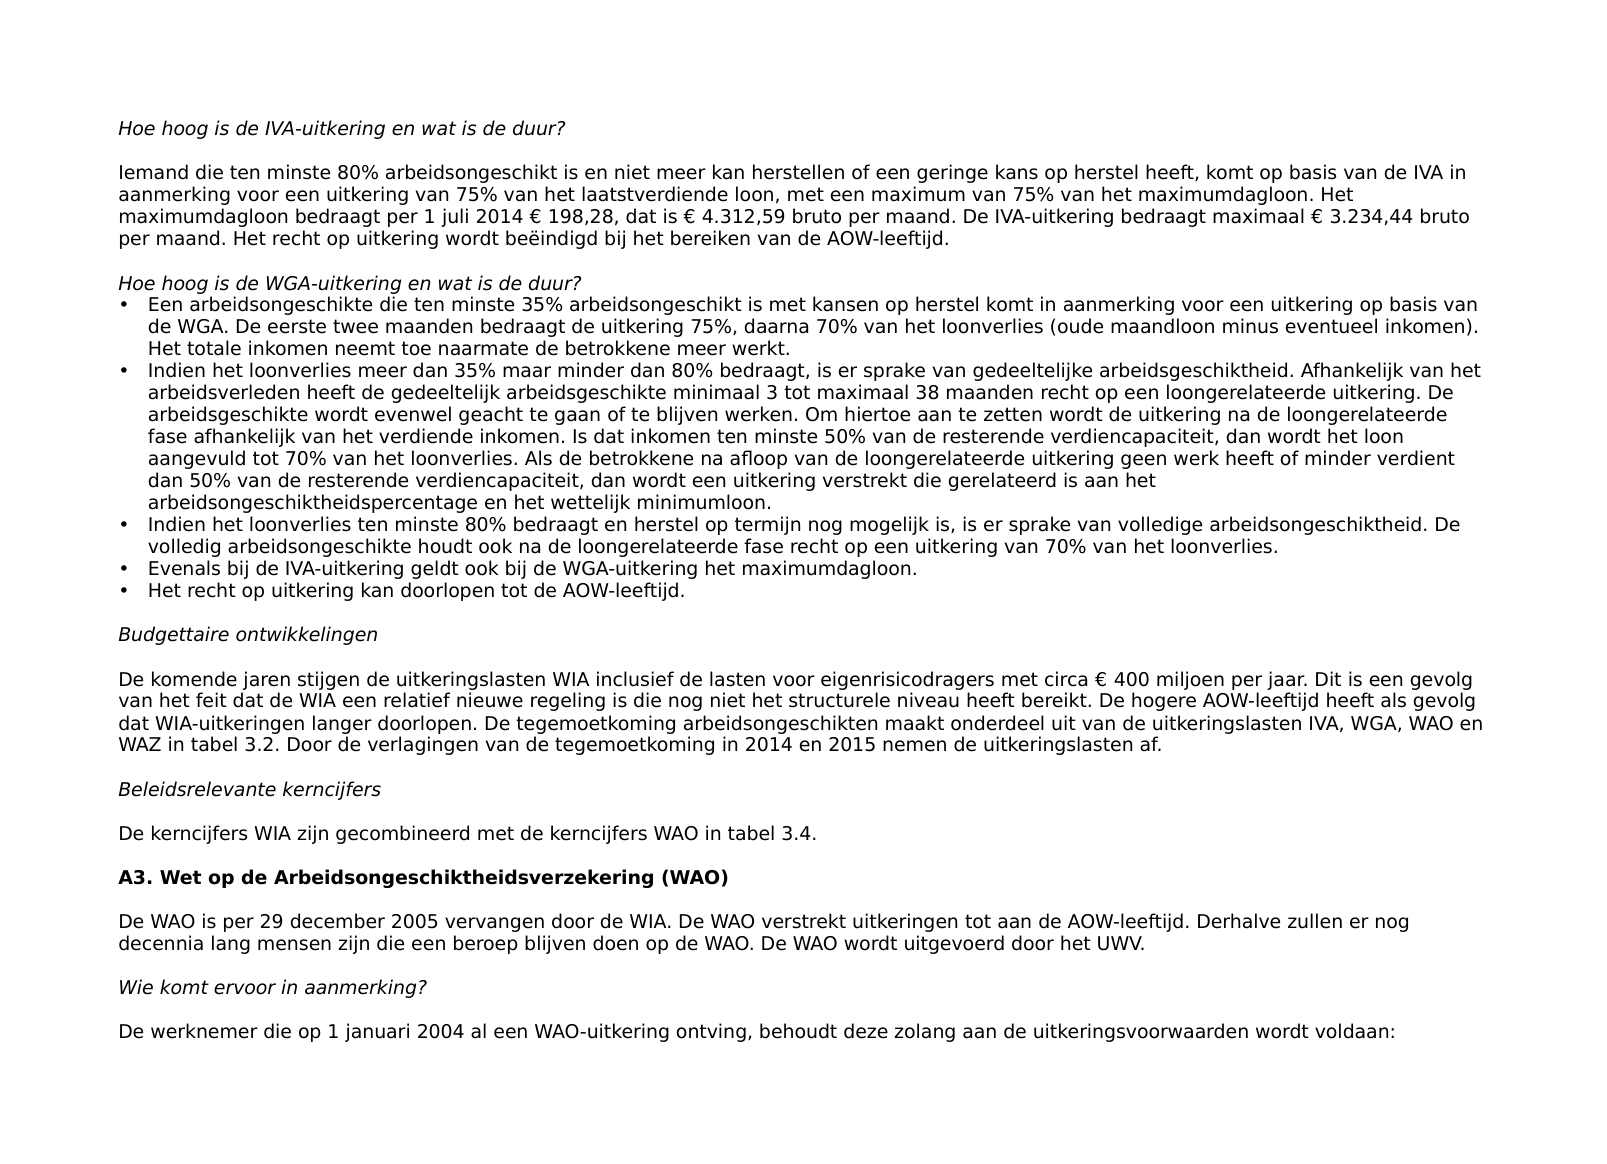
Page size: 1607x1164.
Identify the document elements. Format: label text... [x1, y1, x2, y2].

subtitle Budgettaire ontwikkelingen [118, 624, 1488, 646]
subtitle Beleidsrelevante kerncijfers [118, 778, 1488, 801]
text • Een arbeidsongeschikte die ten minste 35% arbeidsongeschikt is met kansen op herstel komt in aanmerking voor een uitkering op basis van de WGA. De eerste twee maanden bedraagt de uitkering 75%, daarna 70% van het loonverlies (oude maandloon minus eventueel inkomen). Het totale inkomen neemt toe naarmate de betrokkene meer werkt. [118, 294, 1488, 360]
text • Evenals bij de IVA-uitkering geldt ook bij de WGA-uitkering het maximumdagloon. [118, 558, 1488, 580]
text De komende jaren stijgen de uitkeringslasten WIA inclusief de lasten voor eigenrisicodragers met circa € 400 miljoen per jaar. Dit is een gevolg van het feit dat de WIA een relatief nieuwe regeling is die nog niet het structurele niveau heeft bereikt. De hogere AOW-leeftijd heeft als gevolg dat WIA-uitkeringen langer doorlopen. De tegemoetkoming arbeidsongeschikten maakt onderdeel uit van de uitkeringslasten IVA, WGA, WAO en WAZ in tabel 3.2. Door de verlagingen van de tegemoetkoming in 2014 en 2015 nemen de uitkeringslasten af. [118, 668, 1488, 756]
text De werknemer die op 1 januari 2004 al een WAO-uitkering ontving, behoudt deze zolang aan de uitkeringsvoorwaarden wordt voldaan: [118, 1021, 1488, 1043]
text • Indien het loonverlies ten minste 80% bedraagt en herstel op termijn nog mogelijk is, is er sprake van volledige arbeidsongeschiktheid. De volledig arbeidsongeschikte houdt ook na de loongerelateerde fase recht op een uitkering van 70% van het loonverlies. [118, 514, 1488, 558]
subtitle A3. Wet op de Arbeidsongeschiktheidsverzekering (WAO) [118, 867, 1488, 889]
text • Indien het loonverlies meer dan 35% maar minder dan 80% bedraagt, is er sprake van gedeeltelijke arbeidsgeschiktheid. Afhankelijk van het arbeidsverleden heeft de gedeeltelijk arbeidsgeschikte minimaal 3 tot maximaal 38 maanden recht op een loongerelateerde uitkering. De arbeidsgeschikte wordt evenwel geacht te gaan of te blijven werken. Om hiertoe aan te zetten wordt de uitkering na de loongerelateerde fase afhankelijk van het verdiende inkomen. Is dat inkomen ten minste 50% van de resterende verdiencapaciteit, dan wordt het loon aangevuld tot 70% van het loonverlies. Als de betrokkene na afloop van de loongerelateerde uitkering geen werk heeft of minder verdient dan 50% van de resterende verdiencapaciteit, dan wordt een uitkering verstrekt die gerelateerd is aan het arbeidsongeschiktheidspercentage en het wettelijk minimumloon. [118, 360, 1488, 514]
subtitle Wie komt ervoor in aanmerking? [118, 977, 1488, 999]
subtitle Hoe hoog is de IVA-uitkering en wat is de duur? [118, 118, 1488, 140]
subtitle Hoe hoog is de WGA-uitkering en wat is de duur? [118, 272, 1488, 294]
text • Het recht op uitkering kan doorlopen tot de AOW-leeftijd. [118, 580, 1488, 602]
text De kerncijfers WIA zijn gecombineerd met de kerncijfers WAO in tabel 3.4. [118, 823, 1488, 845]
text De WAO is per 29 december 2005 vervangen door de WIA. De WAO verstrekt uitkeringen tot aan de AOW-leeftijd. Derhalve zullen er nog decennia lang mensen zijn die een beroep blijven doen op de WAO. De WAO wordt uitgevoerd door het UWV. [118, 911, 1488, 955]
text Iemand die ten minste 80% arbeidsongeschikt is en niet meer kan herstellen of een geringe kans op herstel heeft, komt op basis van de IVA in aanmerking voor een uitkering van 75% van het laatstverdiende loon, met een maximum van 75% van het maximumdagloon. Het maximumdagloon bedraagt per 1 juli 2014 € 198,28, dat is € 4.312,59 bruto per maand. De IVA-uitkering bedraagt maximaal € 3.234,44 bruto per maand. Het recht op uitkering wordt beëindigd bij het bereiken van de AOW-leeftijd. [118, 162, 1488, 250]
